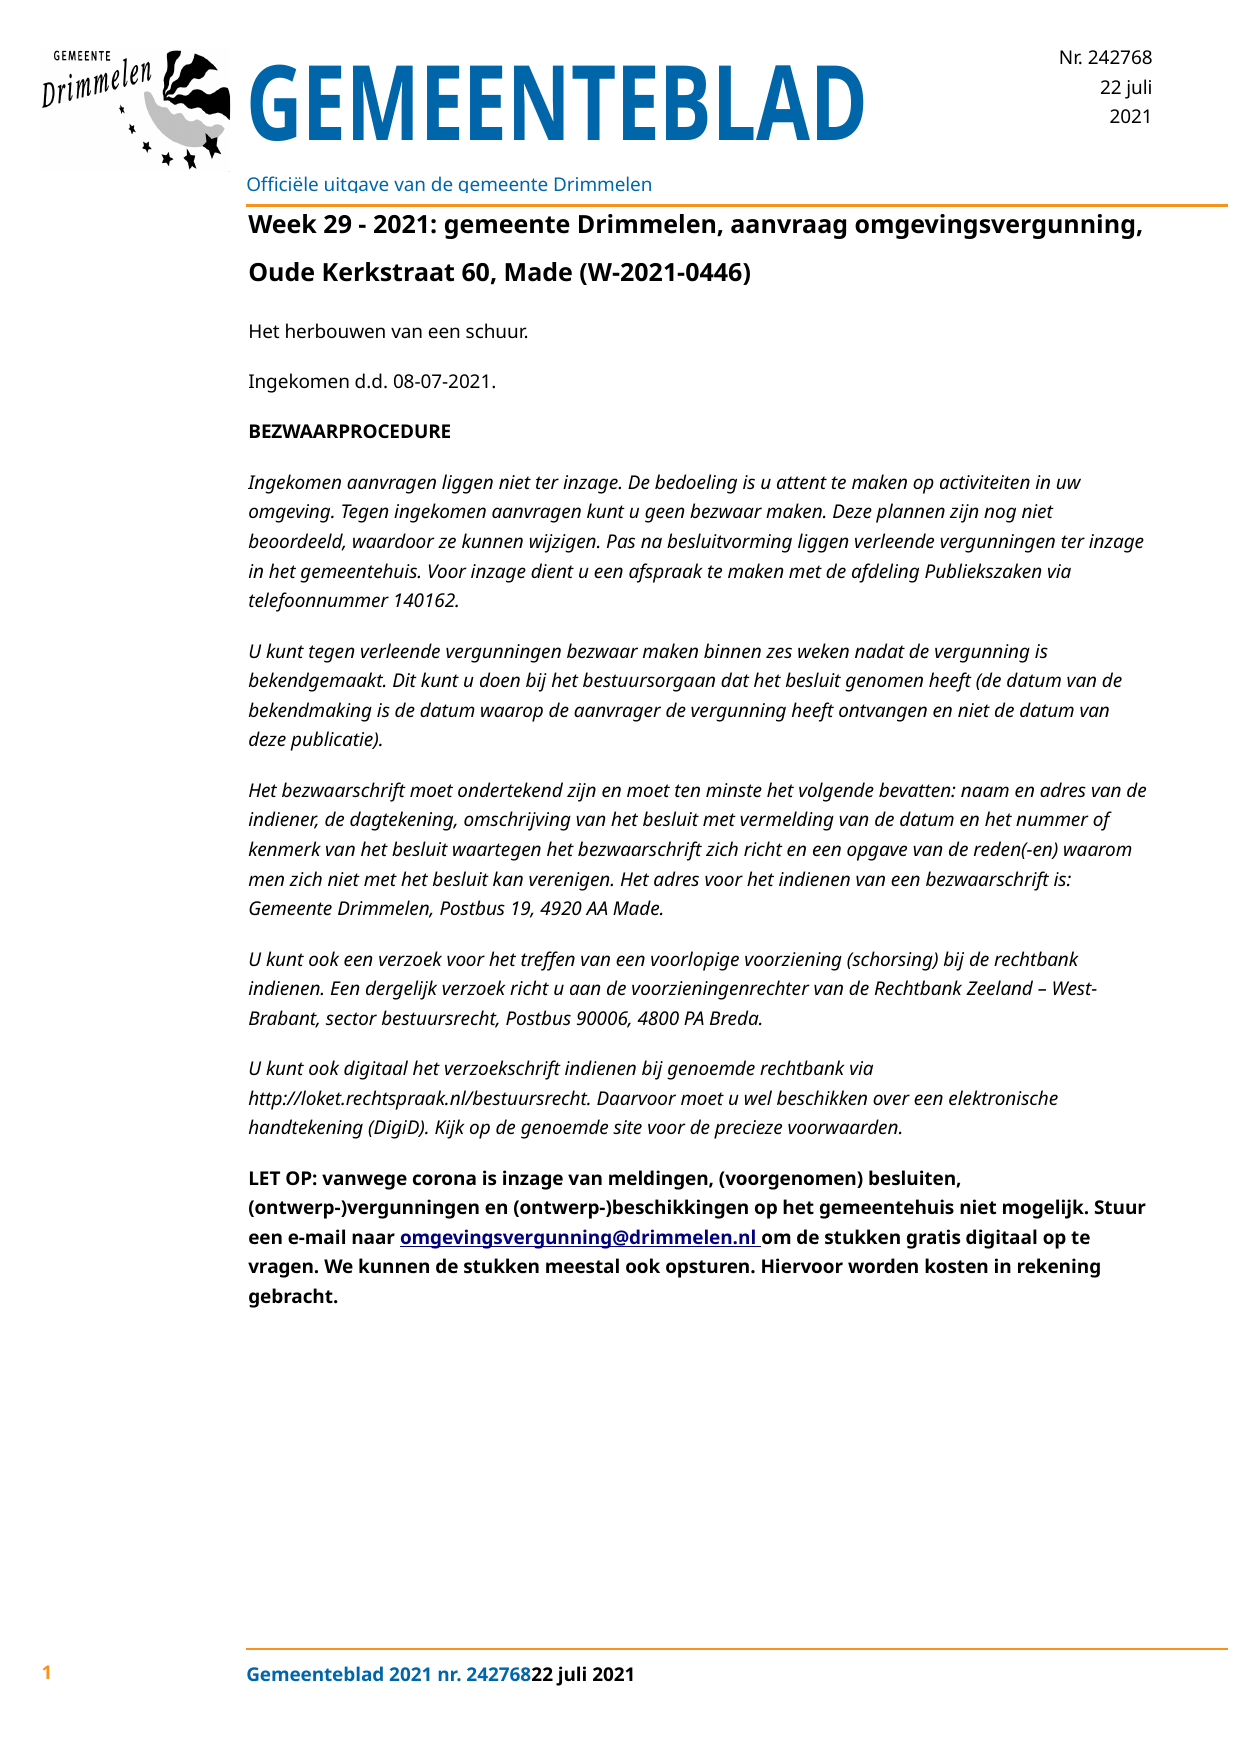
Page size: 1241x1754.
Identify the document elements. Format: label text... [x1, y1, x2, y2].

text BEZWAARPROCEDURE [248, 419, 1152, 444]
text Week 29 - 2021: gemeente Drimmelen, aanvraag omgevingsvergunning, Oude Kerkstraat 60, Made (W-2021-0446) [248, 207, 1152, 288]
text Ingekomen d.d. 08-07-2021. [248, 368, 1152, 394]
text Het herbouwen van een schuur. [248, 318, 1152, 344]
picture [41, 47, 231, 172]
text Het bezwaarschrift moet ondertekend zijn en moet ten minste het volgende bevatten: naam en adres van de indiener, de dagtekening, omschrijving van het besluit met vermelding van de datum en het nummer of kenmerk van het besluit waartegen het bezwaarschrift zich richt en een opgave van de reden(-en) waarom men zich niet met het besluit kan verenigen. Het adres voor het indienen van een bezwaarschrift is: Gemeente Drimmelen, Postbus 19, 4920 AA Made. [248, 777, 1152, 921]
text U kunt tegen verleende vergunningen bezwaar maken binnen zes weken nadat de vergunning is bekendgemaakt. Dit kunt u doen bij het bestuursorgaan dat het besluit genomen heeft (de datum van de bekendmaking is de datum waarop de aanvrager de vergunning heeft ontvangen en niet de datum van deze publicatie). [248, 638, 1152, 752]
text LET OP: vanwege corona is inzage van meldingen, (voorgenomen) besluiten, (ontwerp-)vergunningen en (ontwerp-)beschikkingen op het gemeentehuis niet mogelijk. Stuur een e-mail naar omgevingsvergunning@drimmelen.nl om de stukken gratis digitaal op te vragen. We kunnen de stukken meestal ook opsturen. Hiervoor worden kosten in rekening gebracht. [248, 1165, 1152, 1309]
text U kunt ook een verzoek voor het treffen van een voorlopige voorziening (schorsing) bij de rechtbank indienen. Een dergelijk verzoek richt u aan de voorzieningenrechter van de Rechtbank Zeeland – West-Brabant, sector bestuursrecht, Postbus 90006, 4800 PA Breda. [248, 946, 1152, 1031]
text U kunt ook digitaal het verzoekschrift indienen bij genoemde rechtbank via http://loket.rechtspraak.nl/bestuursrecht. Daarvoor moet u wel beschikken over een elektronische handtekening (DigiD). Kijk op de genoemde site voor de precieze voorwaarden. [248, 1055, 1152, 1140]
text Ingekomen aanvragen liggen niet ter inzage. De bedoeling is u attent te maken op activiteiten in uw omgeving. Tegen ingekomen aanvragen kunt u geen bezwaar maken. Deze plannen zijn nog niet beoordeeld, waardoor ze kunnen wijzigen. Pas na besluitvorming liggen verleende vergunningen ter inzage in het gemeentehuis. Voor inzage dient u een afspraak te maken met de afdeling Publiekszaken via telefoonnummer 140162. [248, 469, 1152, 613]
